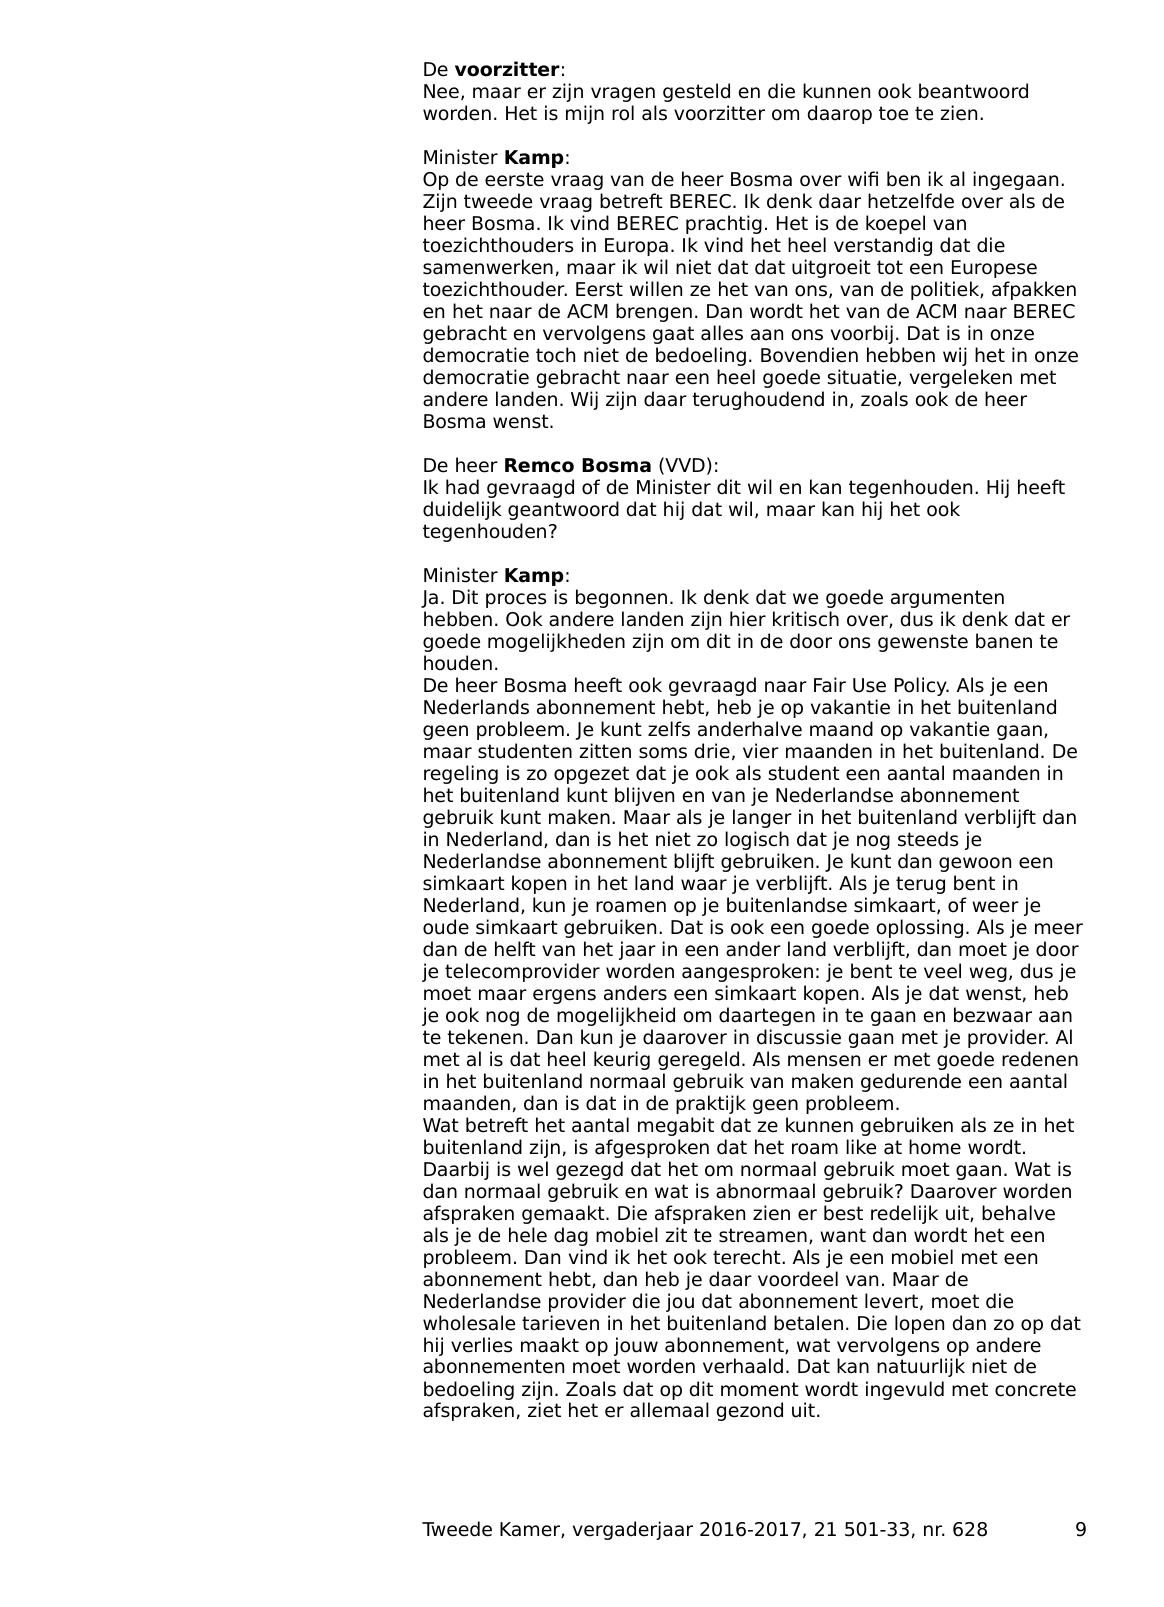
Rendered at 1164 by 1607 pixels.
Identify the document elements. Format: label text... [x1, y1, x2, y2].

text Wat betreft het aantal megabit dat ze kunnen gebruiken als ze in het buitenland zijn, is afgesproken dat het roam like at home wordt. Daarbij is wel gezegd dat het om normaal gebruik moet gaan. Wat is dan normaal gebruik en wat is abnormaal gebruik? Daarover worden afspraken gemaakt. Die afspraken zien er best redelijk uit, behalve als je de hele dag mobiel zit te streamen, want dan wordt het een probleem. Dan vind ik het ook terecht. Als je een mobiel met een abonnement hebt, dan heb je daar voordeel van. Maar de Nederlandse provider die jou dat abonnement levert, moet die wholesale tarieven in het buitenland betalen. Die lopen dan zo op dat hij verlies maakt op jouw abonnement, wat vervolgens op andere abonnementen moet worden verhaald. Dat kan natuurlijk niet de bedoeling zijn. Zoals dat op dit moment wordt ingevuld met concrete afspraken, ziet het er allemaal gezond uit. [422, 1115, 1087, 1422]
text Zijn tweede vraag betreft BEREC. Ik denk daar hetzelfde over als de heer Bosma. Ik vind BEREC prachtig. Het is de koepel van toezichthouders in Europa. Ik vind het heel verstandig dat die samenwerken, maar ik wil niet dat dat uitgroeit tot een Europese toezichthouder. Eerst willen ze het van ons, van de politiek, afpakken en het naar de ACM brengen. Dan wordt het van de ACM naar BEREC gebracht en vervolgens gaat alles aan ons voorbij. Dat is in onze democratie toch niet de bedoeling. Bovendien hebben wij het in onze democratie gebracht naar een heel goede situatie, vergeleken met andere landen. Wij zijn daar terughoudend in, zoals ook de heer Bosma wenst. [422, 191, 1087, 433]
text Minister Kamp: [422, 147, 1087, 169]
text Ja. Dit proces is begonnen. Ik denk dat we goede argumenten hebben. Ook andere landen zijn hier kritisch over, dus ik denk dat er goede mogelijkheden zijn om dit in de door ons gewenste banen te houden. [422, 587, 1087, 675]
text Ik had gevraagd of de Minister dit wil en kan tegenhouden. Hij heeft duidelijk geantwoord dat hij dat wil, maar kan hij het ook tegenhouden? [422, 477, 1087, 543]
text Nee, maar er zijn vragen gesteld en die kunnen ook beantwoord worden. Het is mijn rol als voorzitter om daarop toe te zien. [422, 81, 1087, 125]
text Op de eerste vraag van de heer Bosma over wifi ben ik al ingegaan. [422, 169, 1087, 191]
text De heer Remco Bosma (VVD): [422, 455, 1087, 477]
text De heer Bosma heeft ook gevraagd naar Fair Use Policy. Als je een Nederlands abonnement hebt, heb je op vakantie in het buitenland geen probleem. Je kunt zelfs anderhalve maand op vakantie gaan, maar studenten zitten soms drie, vier maanden in het buitenland. De regeling is zo opgezet dat je ook als student een aantal maanden in het buitenland kunt blijven en van je Nederlandse abonnement gebruik kunt maken. Maar als je langer in het buitenland verblijft dan in Nederland, dan is het niet zo logisch dat je nog steeds je Nederlandse abonnement blijft gebruiken. Je kunt dan gewoon een simkaart kopen in het land waar je verblijft. Als je terug bent in Nederland, kun je roamen op je buitenlandse simkaart, of weer je oude simkaart gebruiken. Dat is ook een goede oplossing. Als je meer dan de helft van het jaar in een ander land verblijft, dan moet je door je telecomprovider worden aangesproken: je bent te veel weg, dus je moet maar ergens anders een simkaart kopen. Als je dat wenst, heb je ook nog de mogelijkheid om daartegen in te gaan en bezwaar aan te tekenen. Dan kun je daarover in discussie gaan met je provider. Al met al is dat heel keurig geregeld. Als mensen er met goede redenen in het buitenland normaal gebruik van maken gedurende een aantal maanden, dan is dat in de praktijk geen probleem. [422, 675, 1087, 1115]
text Minister Kamp: [422, 565, 1087, 587]
text De voorzitter: [422, 59, 1087, 81]
